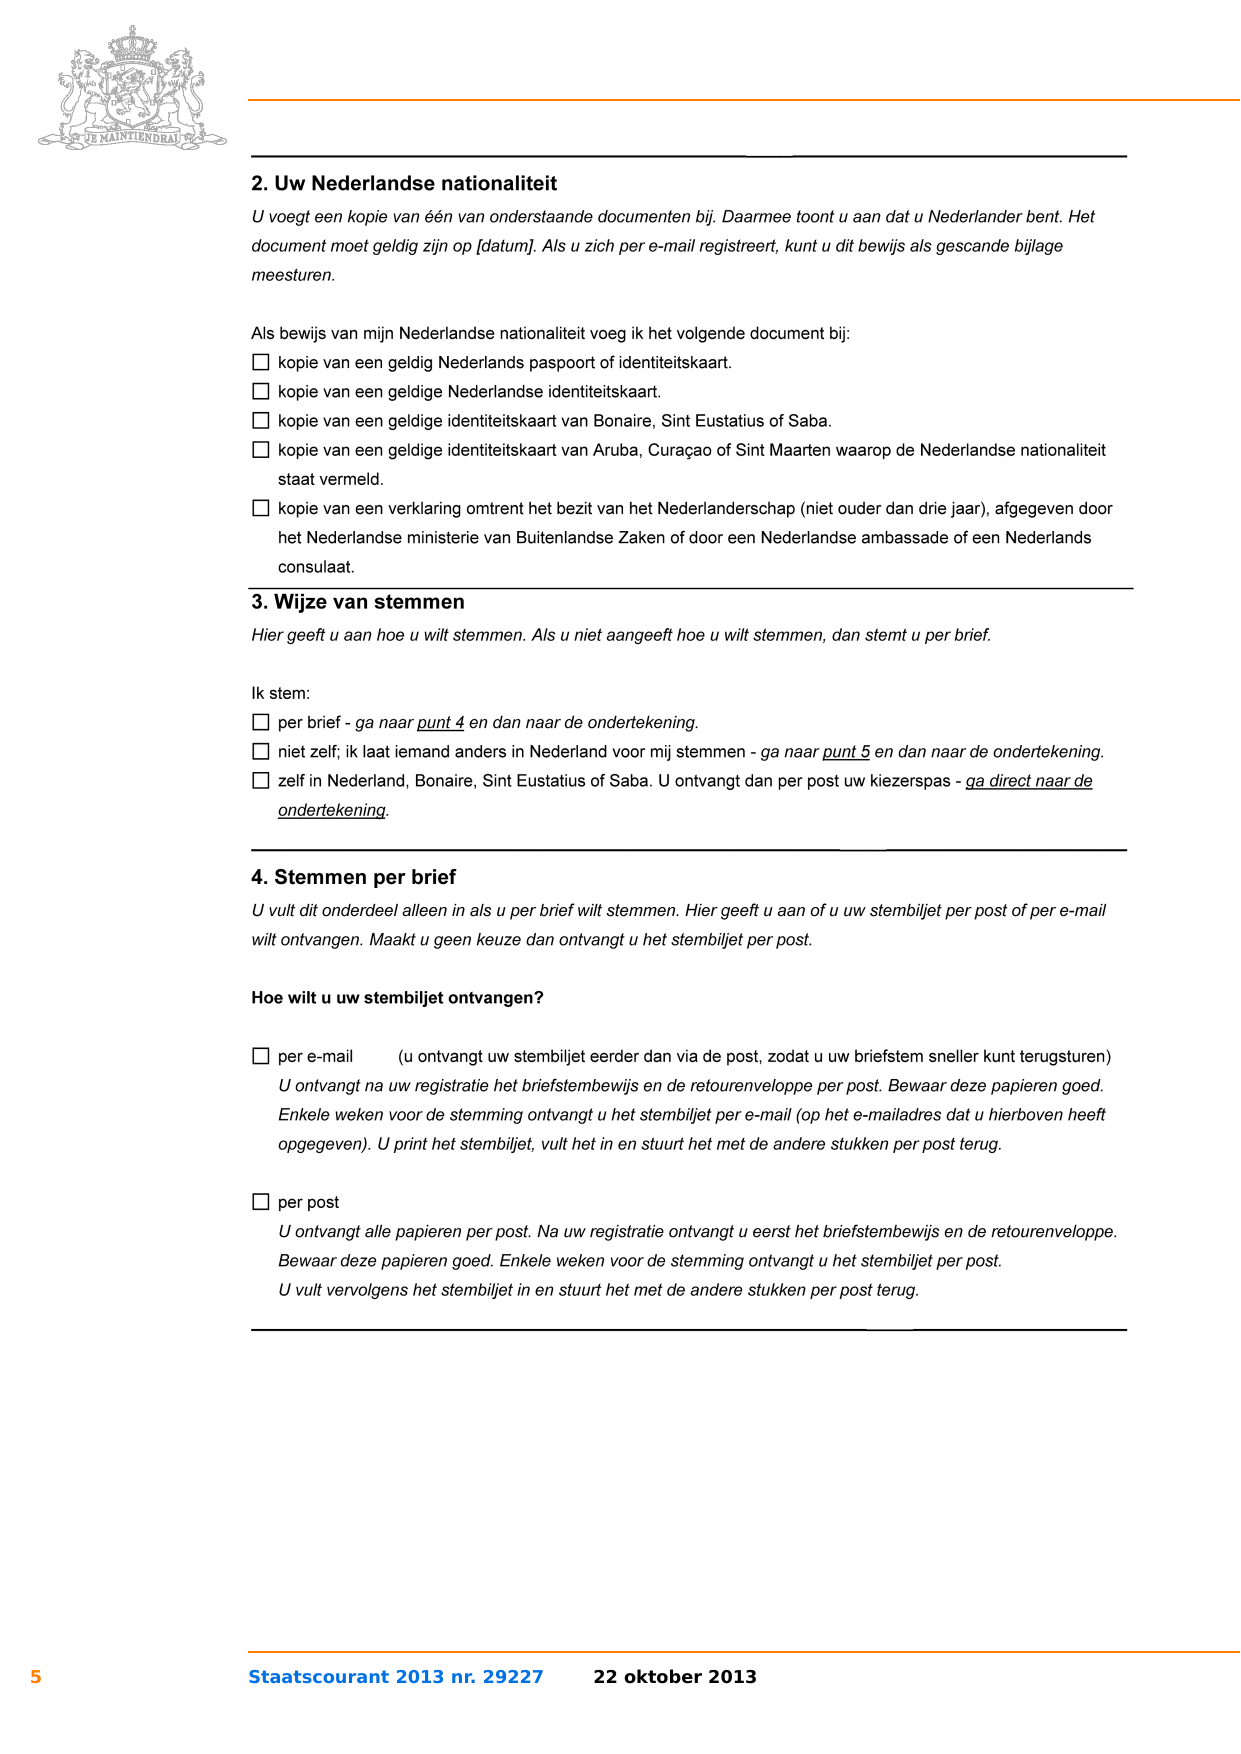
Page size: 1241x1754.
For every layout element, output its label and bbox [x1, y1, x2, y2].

picture [38, 25, 227, 150]
picture [248, 151, 1134, 1333]
